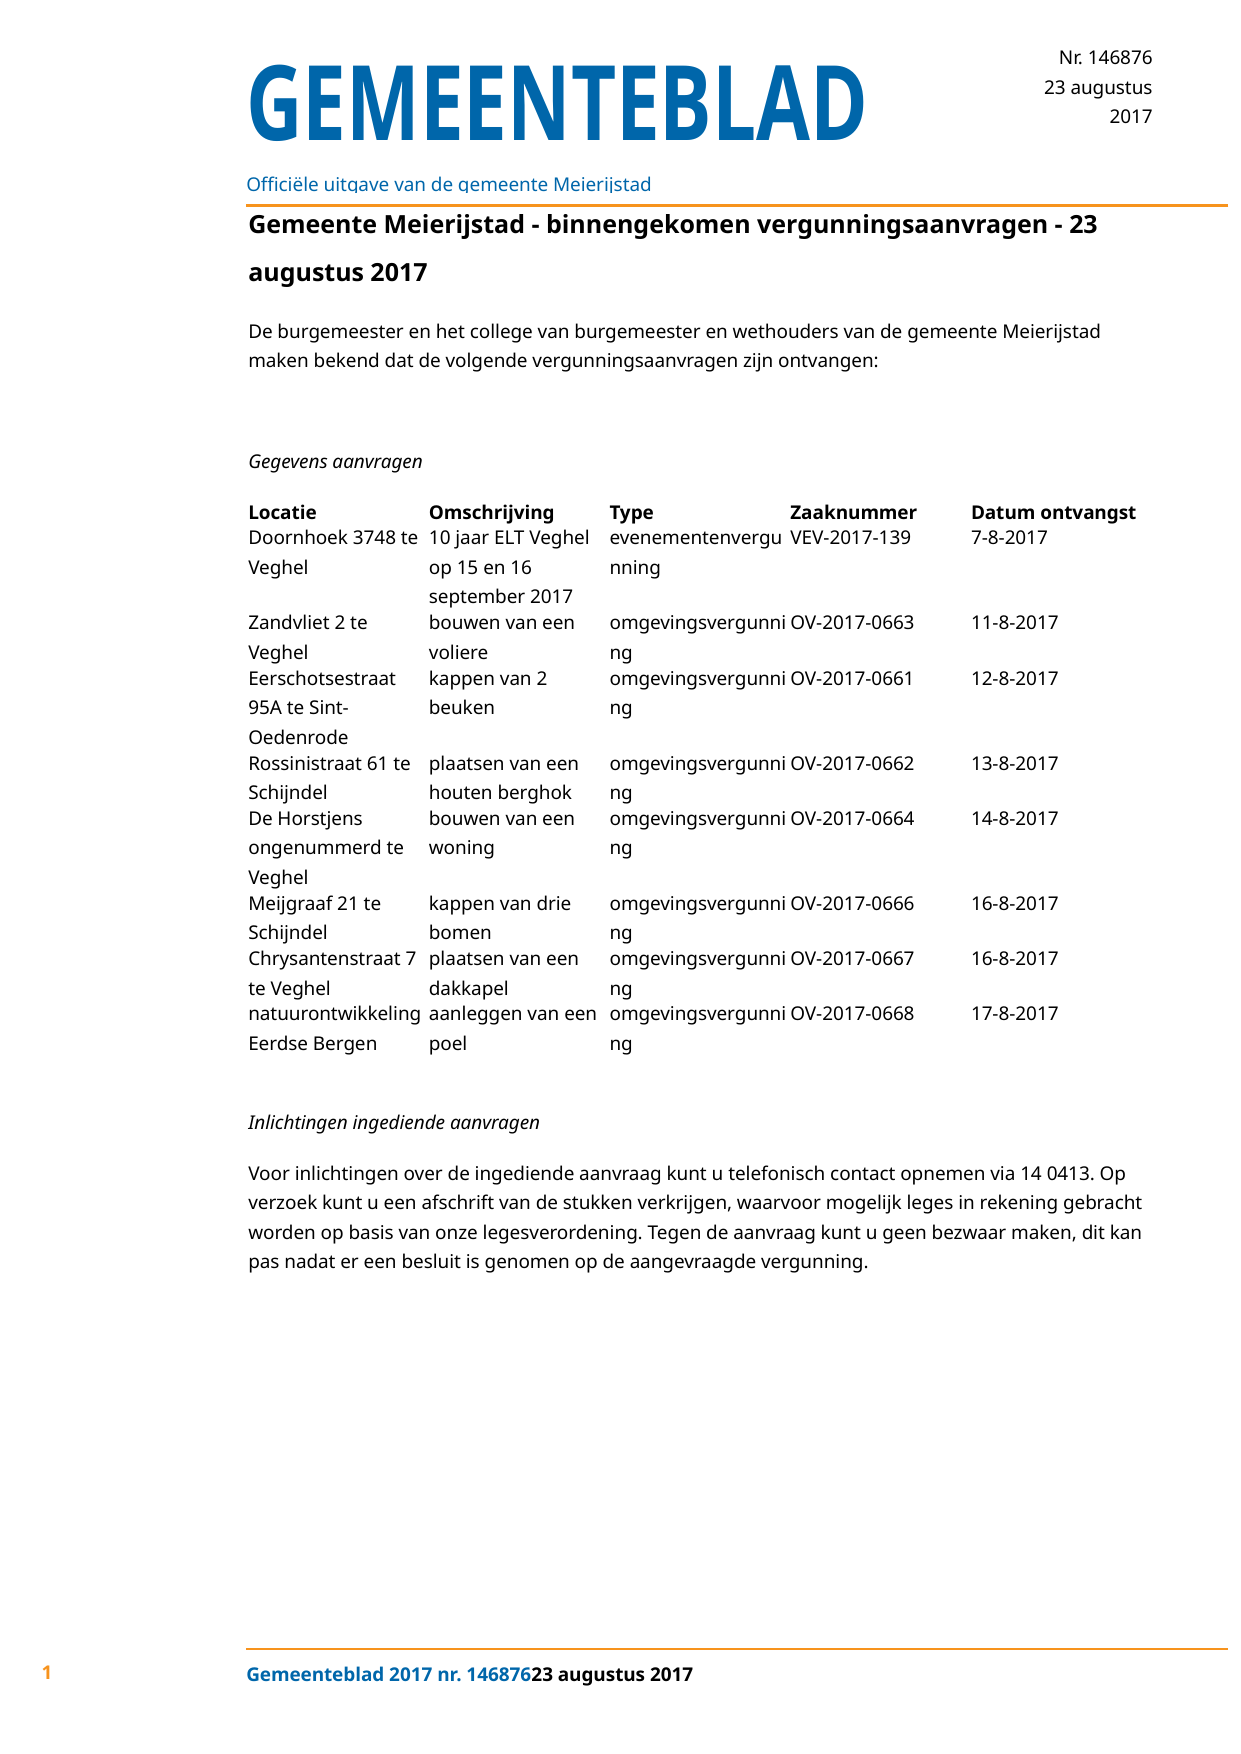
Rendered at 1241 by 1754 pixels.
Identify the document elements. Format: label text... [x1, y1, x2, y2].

table_header Locatie [248, 499, 429, 524]
table_cell VEV-2017-139 [790, 525, 971, 609]
table_cell aanleggen van een poel [429, 1001, 609, 1056]
table_cell natuurontwikkeling Eerdse Bergen [248, 1001, 429, 1056]
table_header Type [609, 499, 790, 524]
table_cell 13-8-2017 [971, 750, 1152, 805]
table_cell OV-2017-0663 [790, 610, 971, 665]
table_cell Eerschotsestraat 95A te Sint-Oedenrode [248, 665, 429, 750]
table_cell omgevingsvergunning [609, 805, 790, 890]
table_cell 14-8-2017 [971, 805, 1152, 890]
table_cell Chrysantenstraat 7 te Veghel [248, 945, 429, 1001]
table_cell evenementenvergunning [609, 525, 790, 609]
table_cell kappen van 2 beuken [429, 665, 609, 750]
table_cell omgevingsvergunning [609, 890, 790, 945]
table_cell Doornhoek 3748 te Veghel [248, 525, 429, 609]
table_cell 11-8-2017 [971, 610, 1152, 665]
table_cell plaatsen van een dakkapel [429, 945, 609, 1001]
table_cell OV-2017-0661 [790, 665, 971, 750]
table_header Zaaknummer [790, 499, 971, 524]
table_cell OV-2017-0668 [790, 1001, 971, 1056]
table_cell OV-2017-0662 [790, 750, 971, 805]
table_cell OV-2017-0666 [790, 890, 971, 945]
table_cell 7-8-2017 [971, 525, 1152, 609]
table_cell OV-2017-0667 [790, 945, 971, 1001]
table_cell 16-8-2017 [971, 945, 1152, 1001]
table_header Datum ontvangst [971, 499, 1152, 524]
text Gegevens aanvragen [248, 448, 1152, 474]
table_cell omgevingsvergunning [609, 665, 790, 750]
table_cell 16-8-2017 [971, 890, 1152, 945]
table_cell Meijgraaf 21 te Schijndel [248, 890, 429, 945]
text De burgemeester en het college van burgemeester en wethouders van de gemeente Meierijstad maken bekend dat de volgende vergunningsaanvragen zijn ontvangen: [248, 318, 1152, 373]
table_cell Rossinistraat 61 te Schijndel [248, 750, 429, 805]
table_cell omgevingsvergunning [609, 610, 790, 665]
table_cell omgevingsvergunning [609, 1001, 790, 1056]
table_cell bouwen van een woning [429, 805, 609, 890]
table_cell Zandvliet 2 te Veghel [248, 610, 429, 665]
table_cell omgevingsvergunning [609, 945, 790, 1001]
table_cell bouwen van een voliere [429, 610, 609, 665]
table_cell plaatsen van een houten berghok [429, 750, 609, 805]
table_cell 17-8-2017 [971, 1001, 1152, 1056]
text Inlichtingen ingediende aanvragen [248, 1109, 1152, 1135]
picture [41, 47, 231, 172]
table_cell omgevingsvergunning [609, 750, 790, 805]
text Gemeente Meierijstad - binnengekomen vergunningsaanvragen - 23 augustus 2017 [248, 207, 1152, 288]
table_cell 12-8-2017 [971, 665, 1152, 750]
table_cell kappen van drie bomen [429, 890, 609, 945]
table_cell OV-2017-0664 [790, 805, 971, 890]
table_header Omschrijving [429, 499, 609, 524]
table_cell 10 jaar ELT Veghel op 15 en 16 september 2017 [429, 525, 609, 609]
text Voor inlichtingen over de ingediende aanvraag kunt u telefonisch contact opnemen via 14 0413. Op verzoek kunt u een afschrift van de stukken verkrijgen, waarvoor mogelijk leges in rekening gebracht worden op basis van onze legesverordening. Tegen de aanvraag kunt u geen bezwaar maken, dit kan pas nadat er een besluit is genomen op de aangevraagde vergunning. [248, 1160, 1152, 1274]
table_cell De Horstjens ongenummerd te Veghel [248, 805, 429, 890]
